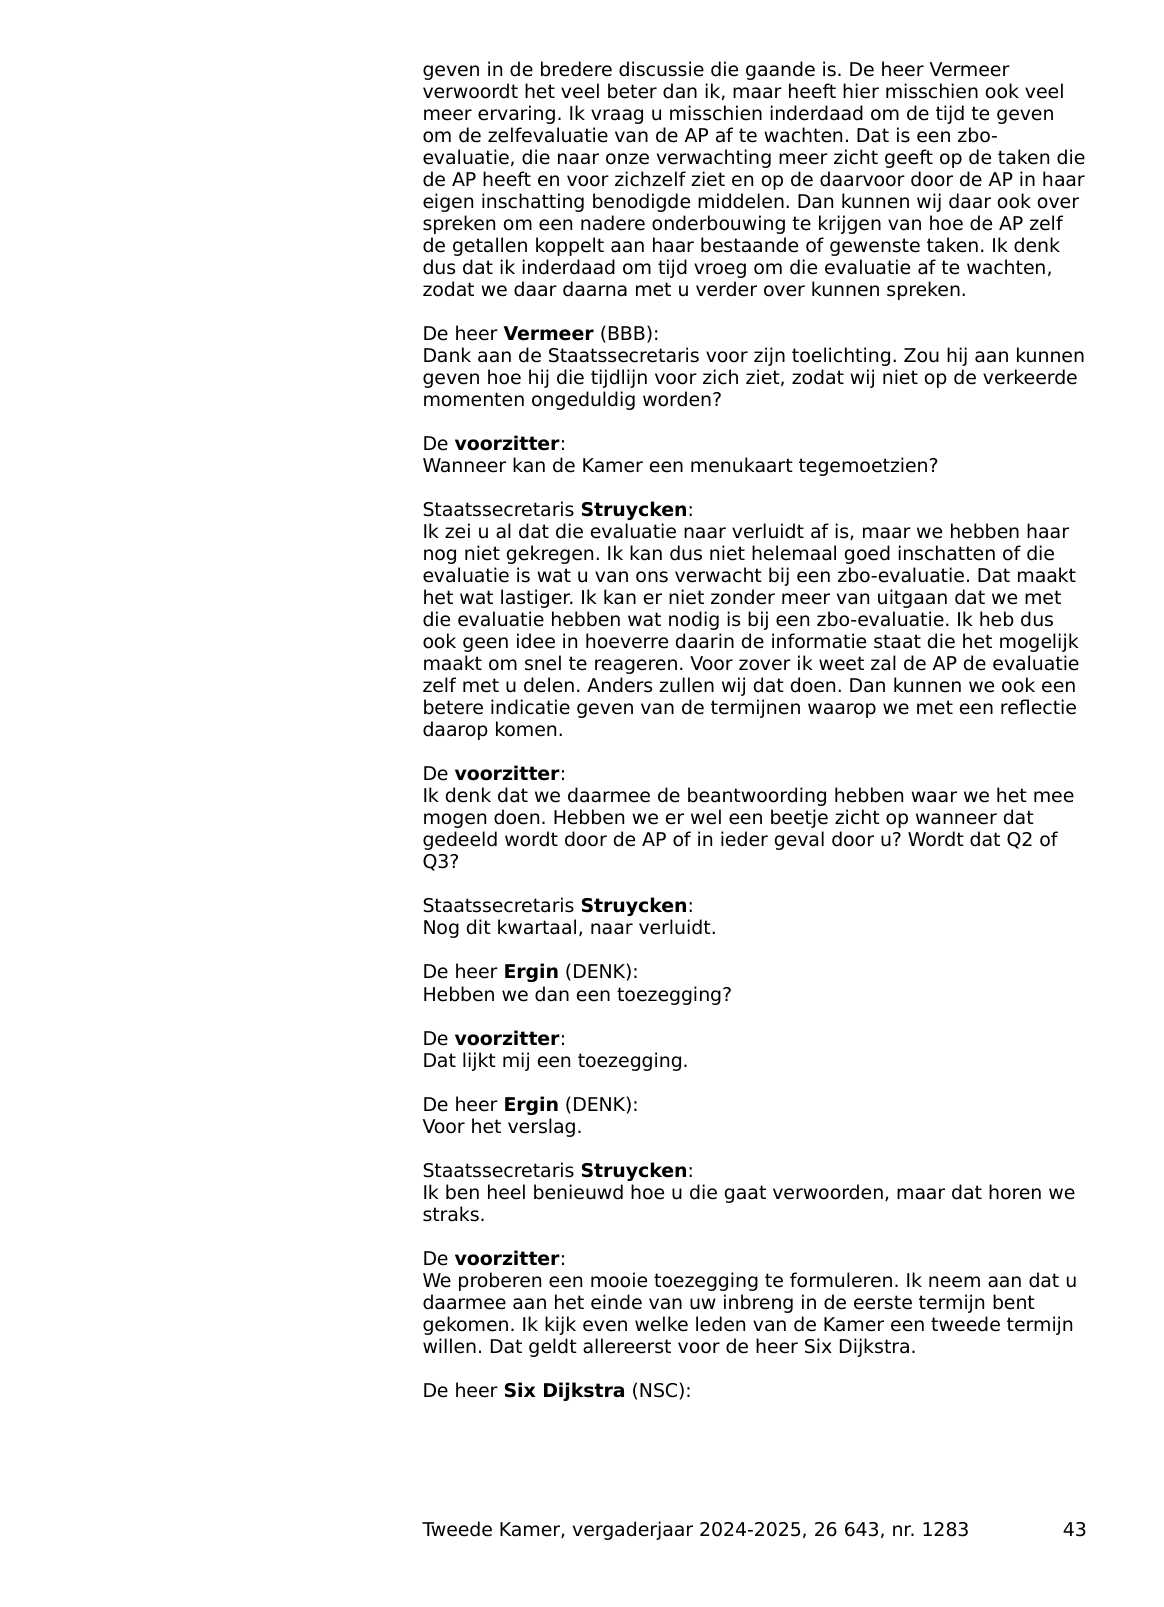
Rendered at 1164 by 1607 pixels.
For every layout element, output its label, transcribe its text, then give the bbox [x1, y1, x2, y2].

text De heer Vermeer (BBB): [422, 323, 1087, 345]
text Dank aan de Staatssecretaris voor zijn toelichting. Zou hij aan kunnen geven hoe hij die tijdlijn voor zich ziet, zodat wij niet op de verkeerde momenten ongeduldig worden? [422, 345, 1087, 411]
text Voor het verslag. [422, 1116, 1087, 1138]
text Dat lijkt mij een toezegging. [422, 1049, 1087, 1072]
text Nog dit kwartaal, naar verluidt. [422, 917, 1087, 939]
text De voorzitter: [422, 763, 1087, 785]
text We proberen een mooie toezegging te formuleren. Ik neem aan dat u daarmee aan het einde van uw inbreng in de eerste termijn bent gekomen. Ik kijk even welke leden van de Kamer een tweede termijn willen. Dat geldt allereerst voor de heer Six Dijkstra. [422, 1270, 1087, 1358]
text Staatssecretaris Struycken: [422, 1160, 1087, 1182]
text De voorzitter: [422, 1028, 1087, 1049]
text Ik zei u al dat die evaluatie naar verluidt af is, maar we hebben haar nog niet gekregen. Ik kan dus niet helemaal goed inschatten of die evaluatie is wat u van ons verwacht bij een zbo-evaluatie. Dat maakt het wat lastiger. Ik kan er niet zonder meer van uitgaan dat we met die evaluatie hebben wat nodig is bij een zbo-evaluatie. Ik heb dus ook geen idee in hoeverre daarin de informatie staat die het mogelijk maakt om snel te reageren. Voor zover ik weet zal de AP de evaluatie zelf met u delen. Anders zullen wij dat doen. Dan kunnen we ook een betere indicatie geven van de termijnen waarop we met een reflectie daarop komen. [422, 521, 1087, 741]
text Staatssecretaris Struycken: [422, 499, 1087, 521]
text geven in de bredere discussie die gaande is. De heer Vermeer verwoordt het veel beter dan ik, maar heeft hier misschien ook veel meer ervaring. Ik vraag u misschien inderdaad om de tijd te geven om de zelfevaluatie van de AP af te wachten. Dat is een zbo-evaluatie, die naar onze verwachting meer zicht geeft op de taken die de AP heeft en voor zichzelf ziet en op de daarvoor door de AP in haar eigen inschatting benodigde middelen. Dan kunnen wij daar ook over spreken om een nadere onderbouwing te krijgen van hoe de AP zelf de getallen koppelt aan haar bestaande of gewenste taken. Ik denk dus dat ik inderdaad om tijd vroeg om die evaluatie af te wachten, zodat we daar daarna met u verder over kunnen spreken. [422, 59, 1087, 301]
text De heer Ergin (DENK): [422, 1094, 1087, 1116]
text De heer Ergin (DENK): [422, 961, 1087, 983]
text Ik ben heel benieuwd hoe u die gaat verwoorden, maar dat horen we straks. [422, 1182, 1087, 1226]
text De voorzitter: [422, 1248, 1087, 1270]
text Wanneer kan de Kamer een menukaart tegemoetzien? [422, 455, 1087, 477]
text Ik denk dat we daarmee de beantwoording hebben waar we het mee mogen doen. Hebben we er wel een beetje zicht op wanneer dat gedeeld wordt door de AP of in ieder geval door u? Wordt dat Q2 of Q3? [422, 785, 1087, 873]
text Hebben we dan een toezegging? [422, 983, 1087, 1005]
text Staatssecretaris Struycken: [422, 895, 1087, 917]
text De heer Six Dijkstra (NSC): [422, 1380, 1087, 1402]
text De voorzitter: [422, 433, 1087, 455]
